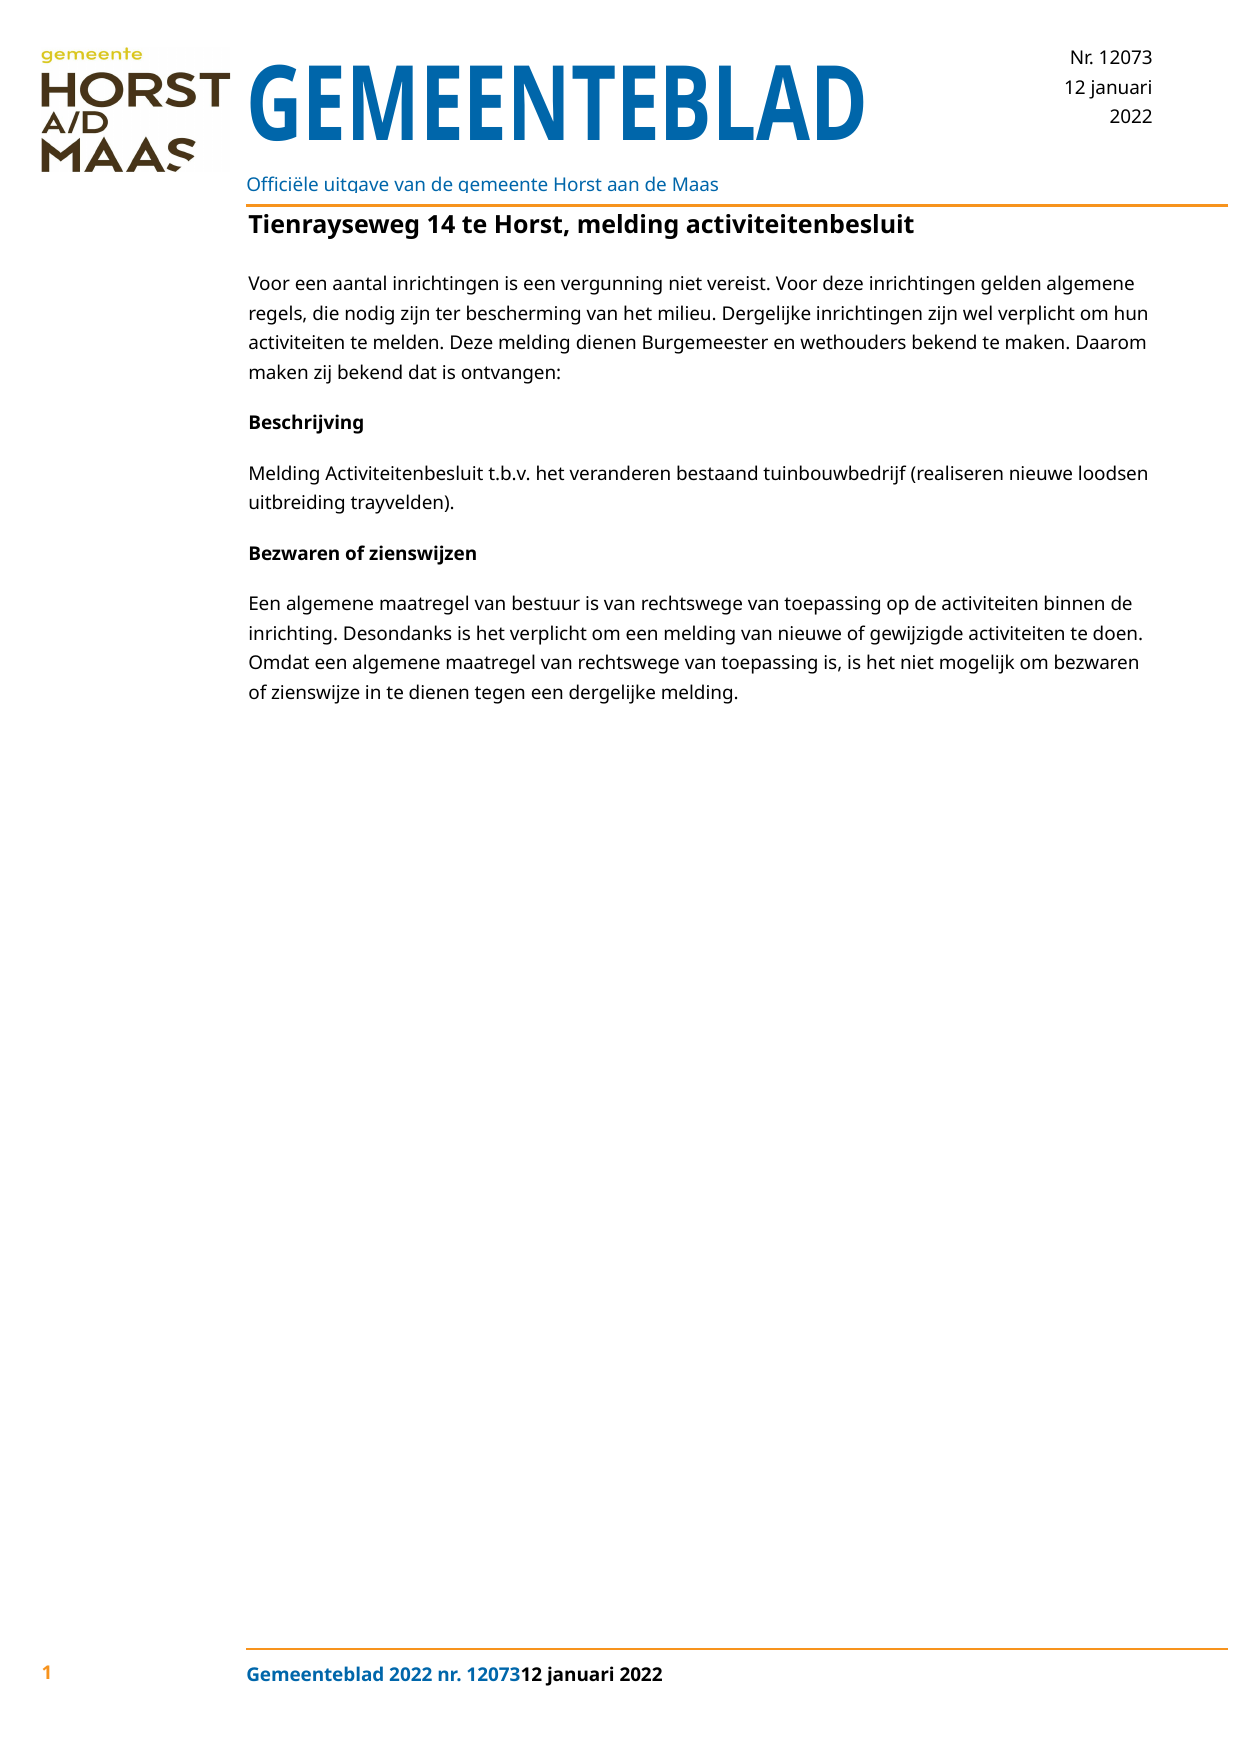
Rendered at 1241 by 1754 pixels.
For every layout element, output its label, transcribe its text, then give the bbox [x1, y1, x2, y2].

text Beschrijving [248, 409, 1152, 435]
text Voor een aantal inrichtingen is een vergunning niet vereist. Voor deze inrichtingen gelden algemene regels, die nodig zijn ter bescherming van het milieu. Dergelijke inrichtingen zijn wel verplicht om hun activiteiten te melden. Deze melding dienen Burgemeester en wethouders bekend te maken. Daarom maken zij bekend dat is ontvangen: [248, 270, 1152, 385]
picture [41, 47, 231, 172]
text Tienrayseweg 14 te Horst, melding activiteitenbesluit [248, 207, 1152, 241]
text Melding Activiteitenbesluit t.b.v. het veranderen bestaand tuinbouwbedrijf (realiseren nieuwe loodsen uitbreiding trayvelden). [248, 460, 1152, 515]
text Een algemene maatregel van bestuur is van rechtswege van toepassing op de activiteiten binnen de inrichting. Desondanks is het verplicht om een melding van nieuwe of gewijzigde activiteiten te doen. Omdat een algemene maatregel van rechtswege van toepassing is, is het niet mogelijk om bezwaren of zienswijze in te dienen tegen een dergelijke melding. [248, 590, 1152, 705]
text Bezwaren of zienswijzen [248, 540, 1152, 566]
